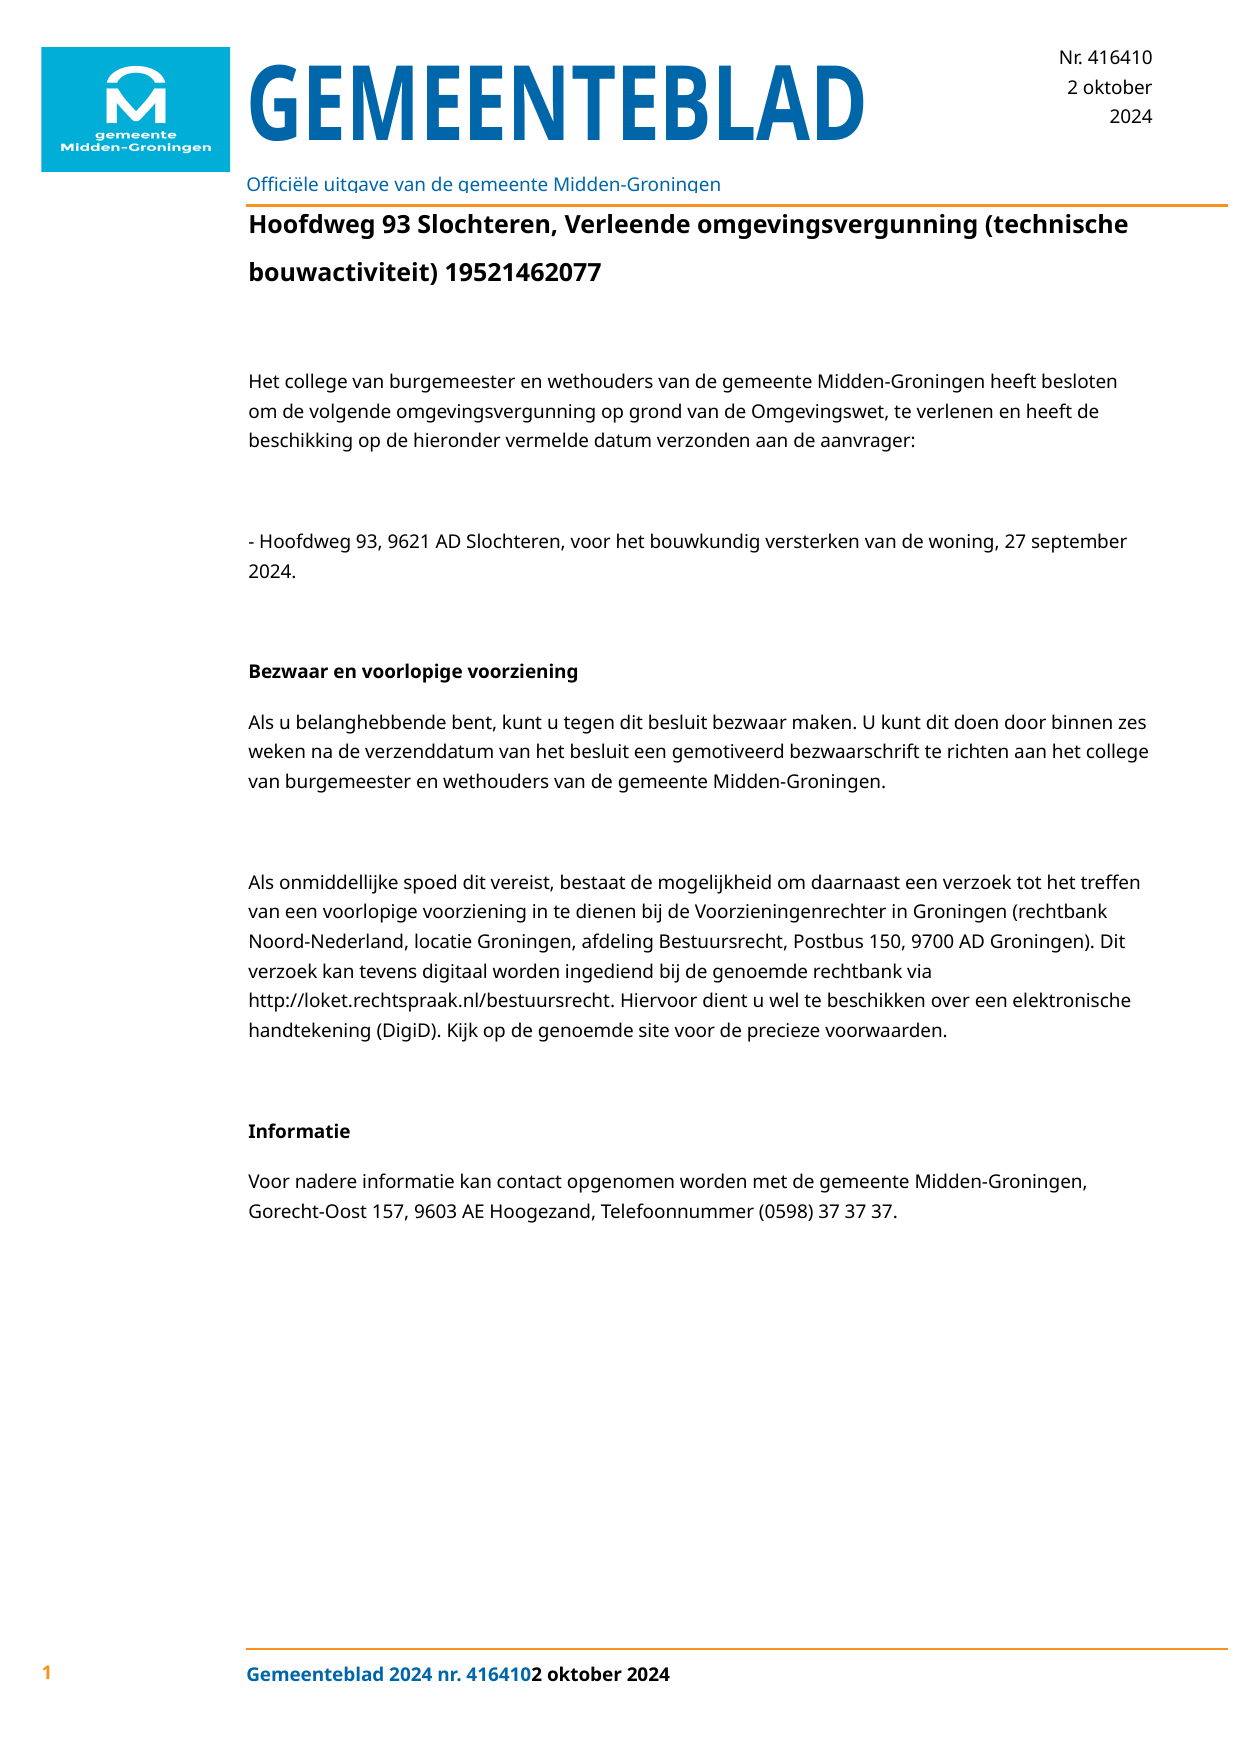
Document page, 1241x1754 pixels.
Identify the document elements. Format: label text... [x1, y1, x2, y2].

picture [108, 66, 164, 82]
text Bezwaar en voorlopige voorziening [248, 659, 1152, 684]
picture [107, 89, 165, 122]
text Het college van burgemeester en wethouders van de gemeente Midden-Groningen heeft besloten om de volgende omgevingsvergunning op grond van de Omgevingswet, te verlenen en heeft de beschikking op de hieronder vermelde datum verzonden aan de aanvrager: [248, 368, 1152, 453]
text - Hoofdweg 93, 9621 AD Slochteren, voor het bouwkundig versterken van de woning, 27 september 2024. [248, 528, 1152, 584]
text Als onmiddellijke spoed dit vereist, bestaat de mogelijkheid om daarnaast een verzoek tot het treffen van een voorlopige voorziening in te dienen bij de Voorzieningenrechter in Groningen (rechtbank Noord-Nederland, locatie Groningen, afdeling Bestuursrecht, Postbus 150, 9700 AD Groningen). Dit verzoek kan tevens digitaal worden ingediend bij de genoemde rechtbank via http://loket.rechtspraak.nl/bestuursrecht. Hiervoor dient u wel te beschikken over een elektronische handtekening (DigiD). Kijk op de genoemde site voor de precieze voorwaarden. [248, 869, 1152, 1043]
text Informatie [248, 1118, 1152, 1144]
text Voor nadere informatie kan contact opgenomen worden met de gemeente Midden-Groningen, Gorecht-Oost 157, 9603 AE Hoogezand, Telefoonnummer (0598) 37 37 37. [248, 1168, 1152, 1224]
text Als u belanghebbende bent, kunt u tegen dit besluit bezwaar maken. U kunt dit doen door binnen zes weken na de verzenddatum van het besluit een gemotiveerd bezwaarschrift te richten aan het college van burgemeester en wethouders van de gemeente Midden-Groningen. [248, 709, 1152, 794]
text Hoofdweg 93 Slochteren, Verleende omgevingsvergunning (technische bouwactiviteit) 19521462077 [248, 207, 1152, 288]
picture [184, 146, 190, 153]
